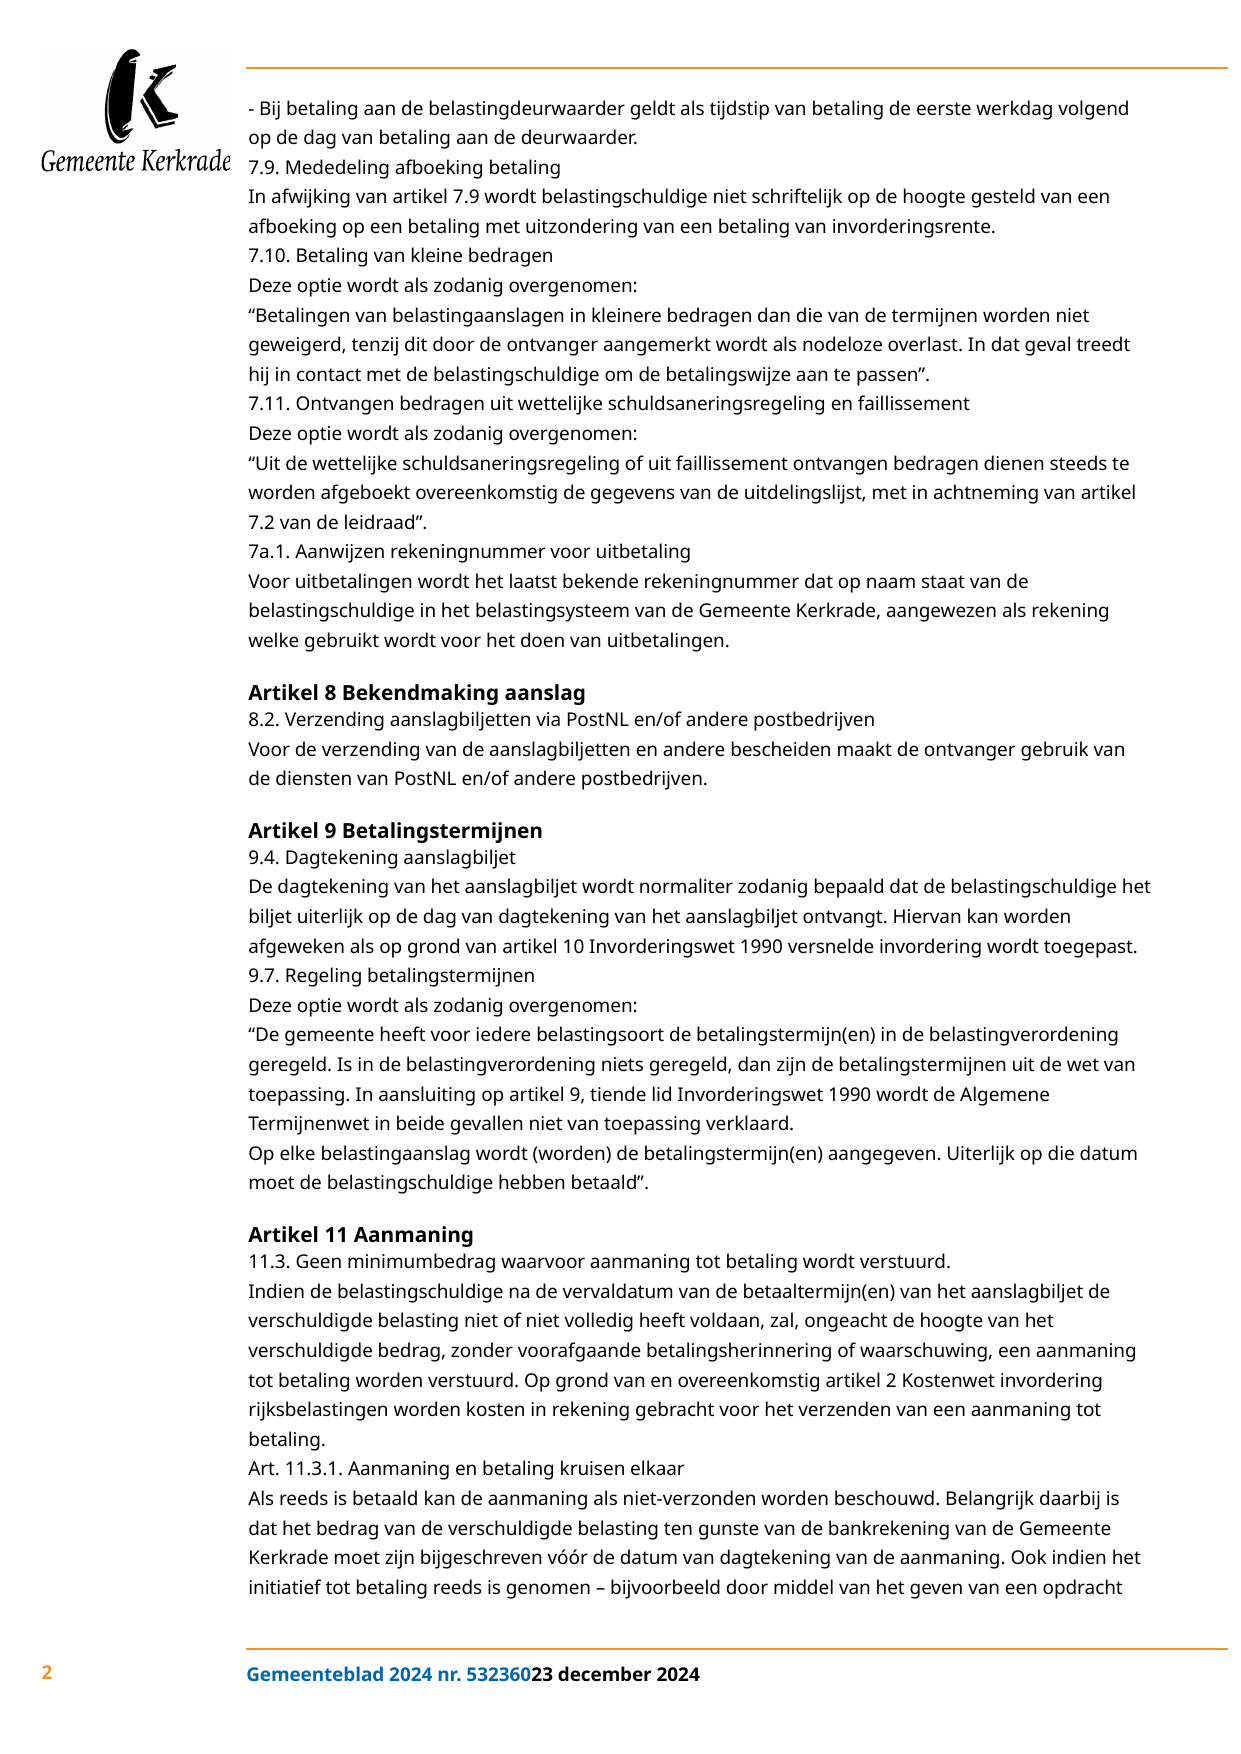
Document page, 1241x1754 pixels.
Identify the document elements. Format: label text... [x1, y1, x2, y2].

text 8.2. Verzending aanslagbiljetten via PostNL en/of andere postbedrijven [248, 706, 1152, 732]
text 9.7. Regeling betalingstermijnen [248, 962, 1152, 988]
picture [41, 47, 231, 172]
text De dagtekening van het aanslagbiljet wordt normaliter zodanig bepaald dat de belastingschuldige het biljet uiterlijk op de dag van dagtekening van het aanslagbiljet ontvangt. Hiervan kan worden afgeweken als op grond van artikel 10 Invorderingswet 1990 versnelde invordering wordt toegepast. [248, 874, 1152, 959]
text 7.10. Betaling van kleine bedragen [248, 243, 1152, 268]
text Deze optie wordt als zodanig overgenomen: [248, 272, 1152, 298]
text Op elke belastingaanslag wordt (worden) de betalingstermijn(en) aangegeven. Uiterlijk op die datum moet de belastingschuldige hebben betaald”. [248, 1140, 1152, 1195]
text 9.4. Dagtekening aanslagbiljet [248, 844, 1152, 870]
text Art. 11.3.1. Aanmaning en betaling kruisen elkaar [248, 1456, 1152, 1481]
text Artikel 9 Betalingstermijnen [248, 816, 1152, 844]
text - Bij betaling aan de belastingdeurwaarder geldt als tijdstip van betaling de eerste werkdag volgend op de dag van betaling aan de deurwaarder. [248, 95, 1152, 150]
text Als reeds is betaald kan de aanmaning als niet-verzonden worden beschouwd. Belangrijk daarbij is dat het bedrag van de verschuldigde belasting ten gunste van de bankrekening van de Gemeente Kerkrade moet zijn bijgeschreven vóór de datum van dagtekening van de aanmaning. Ook indien het initiatief tot betaling reeds is genomen – bijvoorbeeld door middel van het geven van een opdracht [248, 1485, 1152, 1599]
text “Uit de wettelijke schuldsaneringsregeling of uit faillissement ontvangen bedragen dienen steeds te worden afgeboekt overeenkomstig de gegevens van de uitdelingslijst, met in achtneming van artikel 7.2 van de leidraad”. [248, 450, 1152, 535]
text Deze optie wordt als zodanig overgenomen: [248, 420, 1152, 446]
text Voor uitbetalingen wordt het laatst bekende rekeningnummer dat op naam staat van de belastingschuldige in het belastingsysteem van de Gemeente Kerkrade, aangewezen als rekening welke gebruikt wordt voor het doen van uitbetalingen. [248, 568, 1152, 653]
text 7.11. Ontvangen bedragen uit wettelijke schuldsaneringsregeling en faillissement [248, 391, 1152, 416]
text 11.3. Geen minimumbedrag waarvoor aanmaning tot betaling wordt verstuurd. [248, 1248, 1152, 1274]
text Indien de belastingschuldige na de vervaldatum van de betaaltermijn(en) van het aanslagbiljet de verschuldigde belasting niet of niet volledig heeft voldaan, zal, ongeacht de hoogte van het verschuldigde bedrag, zonder voorafgaande betalingsherinnering of waarschuwing, een aanmaning tot betaling worden verstuurd. Op grond van en overeenkomstig artikel 2 Kostenwet invordering rijksbelastingen worden kosten in rekening gebracht voor het verzenden van een aanmaning tot betaling. [248, 1278, 1152, 1452]
text “De gemeente heeft voor iedere belastingsoort de betalingstermijn(en) in de belastingverordening geregeld. Is in de belastingverordening niets geregeld, dan zijn de betalingstermijnen uit de wet van toepassing. In aansluiting op artikel 9, tiende lid Invorderingswet 1990 wordt de Algemene Termijnenwet in beide gevallen niet van toepassing verklaard. [248, 1022, 1152, 1136]
text In afwijking van artikel 7.9 wordt belastingschuldige niet schriftelijk op de hoogte gesteld van een afboeking op een betaling met uitzondering van een betaling van invorderingsrente. [248, 183, 1152, 239]
text Artikel 11 Aanmaning [248, 1220, 1152, 1248]
text Artikel 8 Bekendmaking aanslag [248, 678, 1152, 706]
text Deze optie wordt als zodanig overgenomen: [248, 992, 1152, 1018]
text 7.9. Mededeling afboeking betaling [248, 154, 1152, 180]
text “Betalingen van belastingaanslagen in kleinere bedragen dan die van de termijnen worden niet geweigerd, tenzij dit door de ontvanger aangemerkt wordt als nodeloze overlast. In dat geval treedt hij in contact met de belastingschuldige om de betalingswijze aan te passen”. [248, 302, 1152, 387]
text 7a.1. Aanwijzen rekeningnummer voor uitbetaling [248, 538, 1152, 564]
text Voor de verzending van de aanslagbiljetten en andere bescheiden maakt de ontvanger gebruik van de diensten van PostNL en/of andere postbedrijven. [248, 736, 1152, 791]
